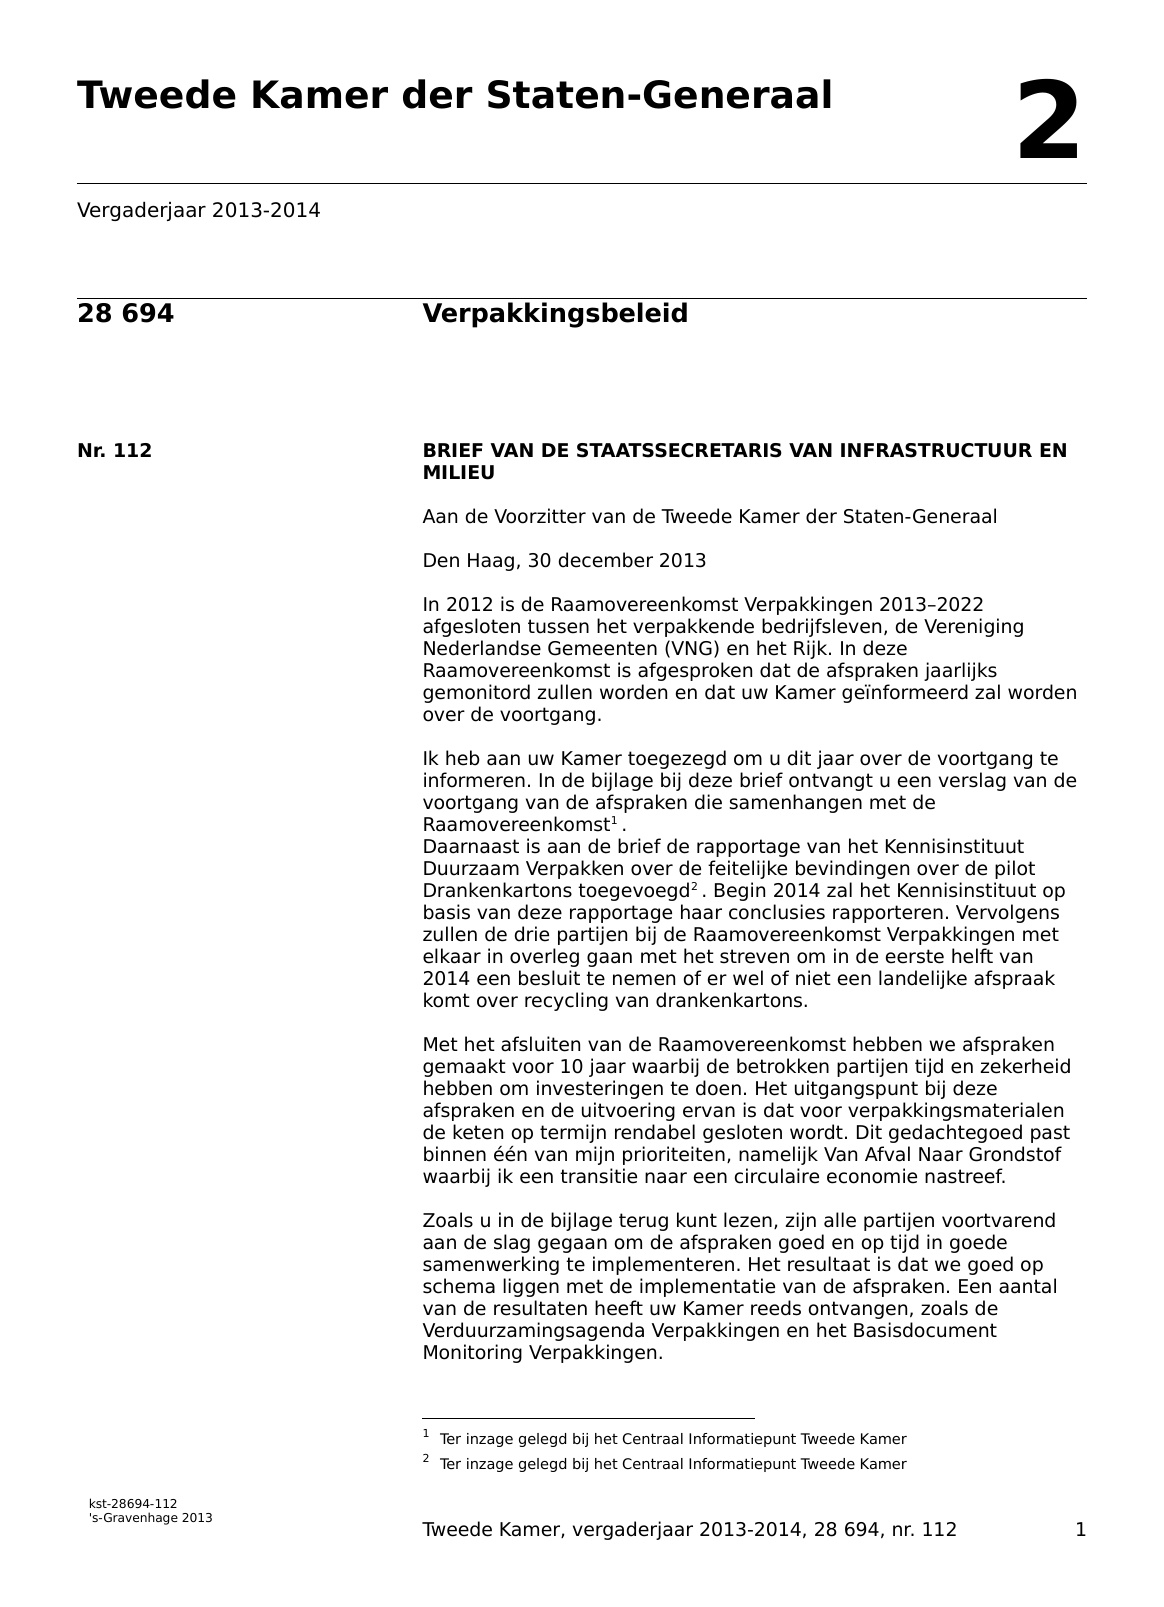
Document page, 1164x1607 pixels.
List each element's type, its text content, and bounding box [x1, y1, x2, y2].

text Aan de Voorzitter van de Tweede Kamer der Staten-Generaal [422, 506, 1087, 528]
text Ter inzage gelegd bij het Centraal Informatiepunt Tweede Kamer [422, 1452, 1087, 1474]
text Den Haag, 30 december 2013 [422, 550, 1087, 572]
table_cell Vergaderjaar 2013-2014 [77, 184, 1087, 298]
text Ter inzage gelegd bij het Centraal Informatiepunt Tweede Kamer [422, 1427, 1087, 1449]
text In 2012 is de Raamovereenkomst Verpakkingen 2013–2022 afgesloten tussen het verpakkende bedrijfsleven, de Vereniging Nederlandse Gemeenten (VNG) en het Rijk. In deze Raamovereenkomst is afgesproken dat de afspraken jaarlijks gemonitord zullen worden en dat uw Kamer geïnformeerd zal worden over de voortgang. [422, 594, 1087, 726]
subtitle Nr. 112 BRIEF VAN DE STAATSSECRETARIS VAN INFRASTRUCTUUR EN MILIEU [77, 440, 1087, 484]
text kst-28694-112 [88, 1497, 323, 1511]
text Ik heb aan uw Kamer toegezegd om u dit jaar over de voortgang te informeren. In de bijlage bij deze brief ontvangt u een verslag van de voortgang van de afspraken die samenhangen met de Raamovereenkomst. [422, 748, 1087, 836]
table_header 2 [886, 59, 1087, 183]
text Zoals u in de bijlage terug kunt lezen, zijn alle partijen voortvarend aan de slag gegaan om de afspraken goed en op tijd in goede samenwerking te implementeren. Het resultaat is dat we goed op schema liggen met de implementatie van de afspraken. Een aantal van de resultaten heeft uw Kamer reeds ontvangen, zoals de Verduurzamingsagenda Verpakkingen en het Basisdocument Monitoring Verpakkingen. [422, 1210, 1087, 1364]
table_header Tweede Kamer der Staten-Generaal [77, 59, 886, 183]
text Daarnaast is aan de brief de rapportage van het Kennisinstituut Duurzaam Verpakken over de feitelijke bevindingen over de pilot Drankenkartons toegevoegd. Begin 2014 zal het Kennisinstituut op basis van deze rapportage haar conclusies rapporteren. Vervolgens zullen de drie partijen bij de Raamovereenkomst Verpakkingen met elkaar in overleg gaan met het streven om in de eerste helft van 2014 een besluit te nemen of er wel of niet een landelijke afspraak komt over recycling van drankenkartons. [422, 836, 1087, 1012]
text Met het afsluiten van de Raamovereenkomst hebben we afspraken gemaakt voor 10 jaar waarbij de betrokken partijen tijd en zekerheid hebben om investeringen te doen. Het uitgangspunt bij deze afspraken en de uitvoering ervan is dat voor verpakkingsmaterialen de keten op termijn rendabel gesloten wordt. Dit gedachtegoed past binnen één van mijn prioriteiten, namelijk Van Afval Naar Grondstof waarbij ik een transitie naar een circulaire economie nastreef. [422, 1034, 1087, 1188]
subtitle 28 694 Verpakkingsbeleid [77, 299, 1087, 329]
text 's-Gravenhage 2013 [88, 1511, 323, 1525]
